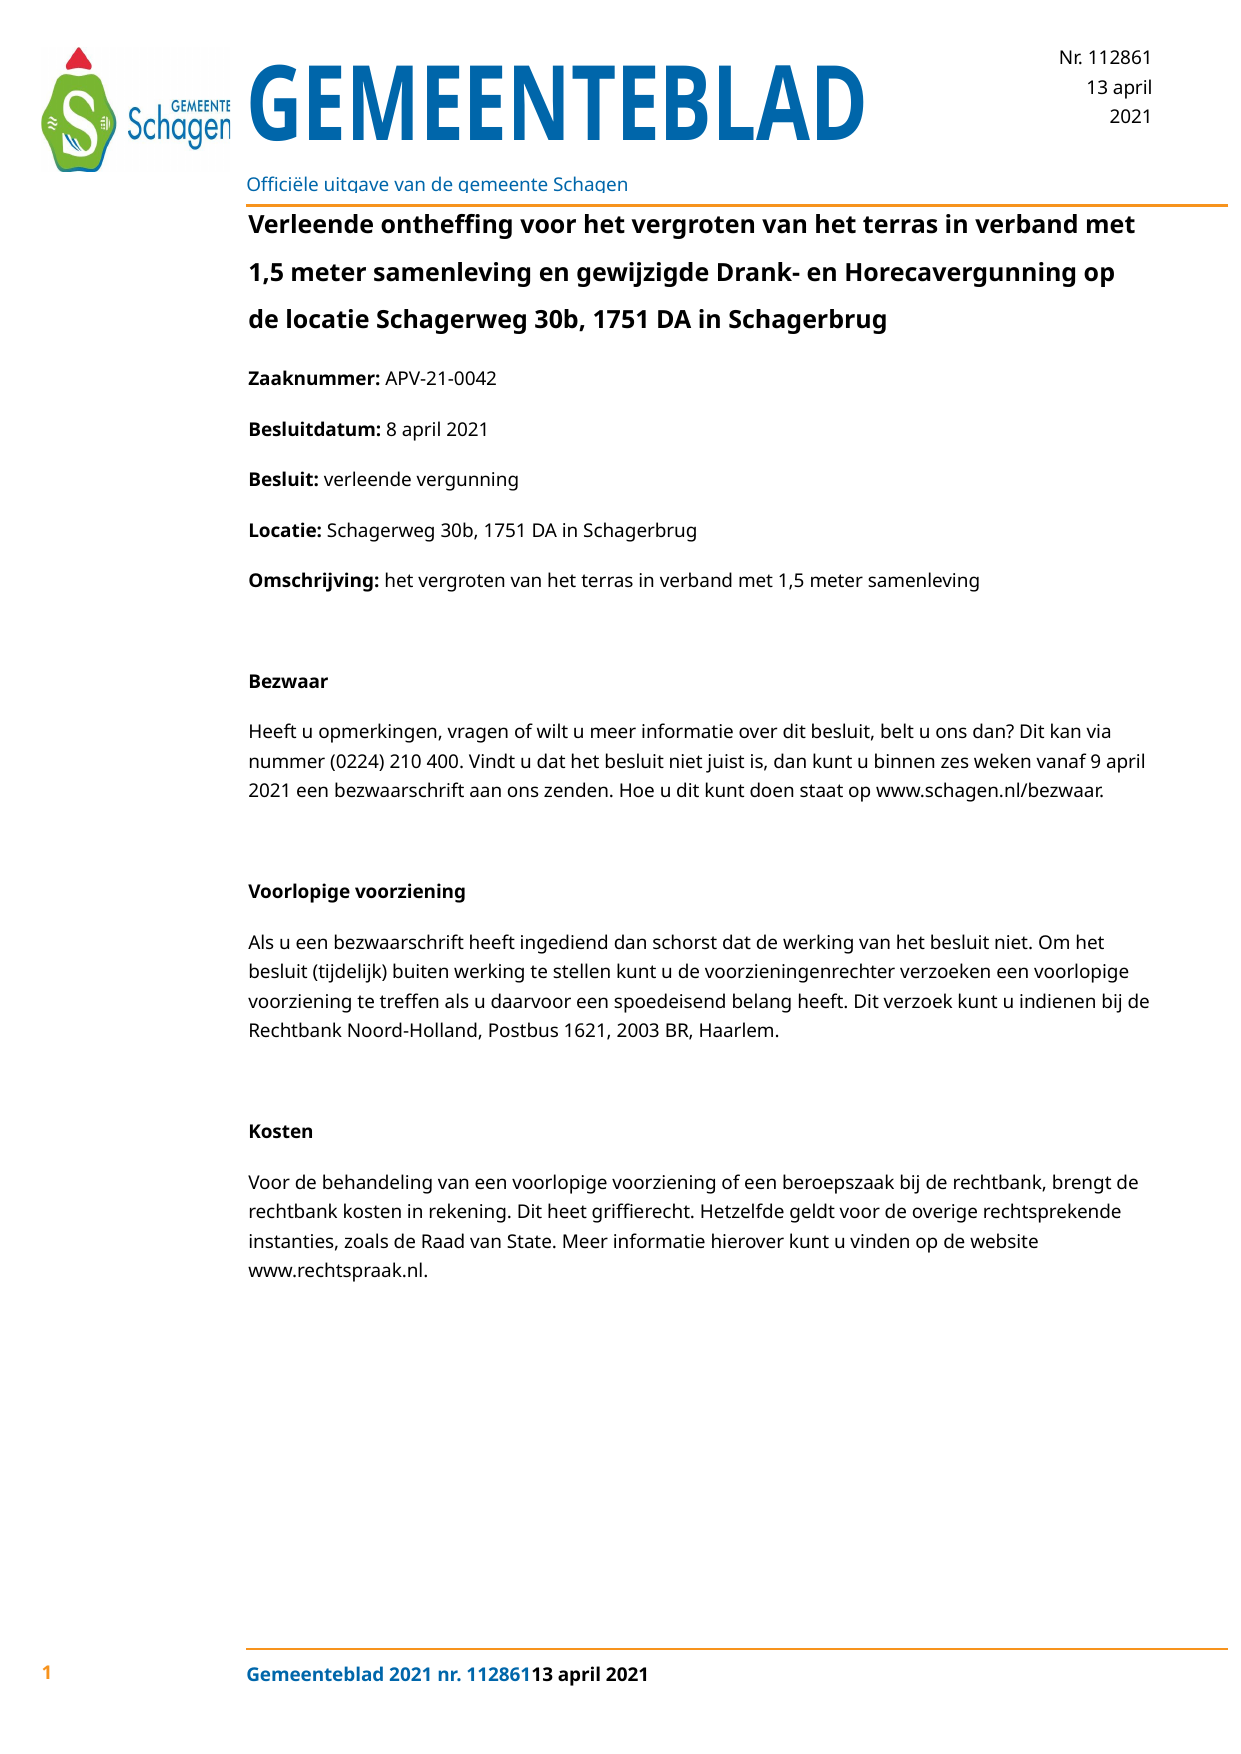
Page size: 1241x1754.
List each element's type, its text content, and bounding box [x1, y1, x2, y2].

text Locatie: Schagerweg 30b, 1751 DA in Schagerbrug [248, 517, 1152, 542]
text Verleende ontheffing voor het vergroten van het terras in verband met 1,5 meter samenleving en gewijzigde Drank- en Horecavergunning op de locatie Schagerweg 30b, 1751 DA in Schagerbrug [248, 207, 1152, 336]
text Heeft u opmerkingen, vragen of wilt u meer informatie over dit besluit, belt u ons dan? Dit kan via nummer (0224) 210 400. Vindt u dat het besluit niet juist is, dan kunt u binnen zes weken vanaf 9 april 2021 een bezwaarschrift aan ons zenden. Hoe u dit kunt doen staat op www.schagen.nl/bezwaar. [248, 718, 1152, 803]
text Zaaknummer: APV-21-0042 [248, 366, 1152, 391]
text Besluit: verleende vergunning [248, 466, 1152, 492]
text Bezwaar [248, 668, 1152, 694]
text Besluitdatum: 8 april 2021 [248, 416, 1152, 442]
text Als u een bezwaarschrift heeft ingediend dan schorst dat de werking van het besluit niet. Om het besluit (tijdelijk) buiten werking te stellen kunt u de voorzieningenrechter verzoeken een voorlopige voorziening te treffen als u daarvoor een spoedeisend belang heeft. Dit verzoek kunt u indienen bij de Rechtbank Noord-Holland, Postbus 1621, 2003 BR, Haarlem. [248, 929, 1152, 1043]
text Omschrijving: het vergroten van het terras in verband met 1,5 meter samenleving [248, 567, 1152, 593]
text Voorlopige voorziening [248, 878, 1152, 904]
picture [41, 47, 231, 172]
text Kosten [248, 1118, 1152, 1144]
text Voor de behandeling van een voorlopige voorziening of een beroepszaak bij de rechtbank, brengt de rechtbank kosten in rekening. Dit heet griffierecht. Hetzelfde geldt voor de overige rechtsprekende instanties, zoals de Raad van State. Meer informatie hierover kunt u vinden op de website www.rechtspraak.nl. [248, 1169, 1152, 1283]
